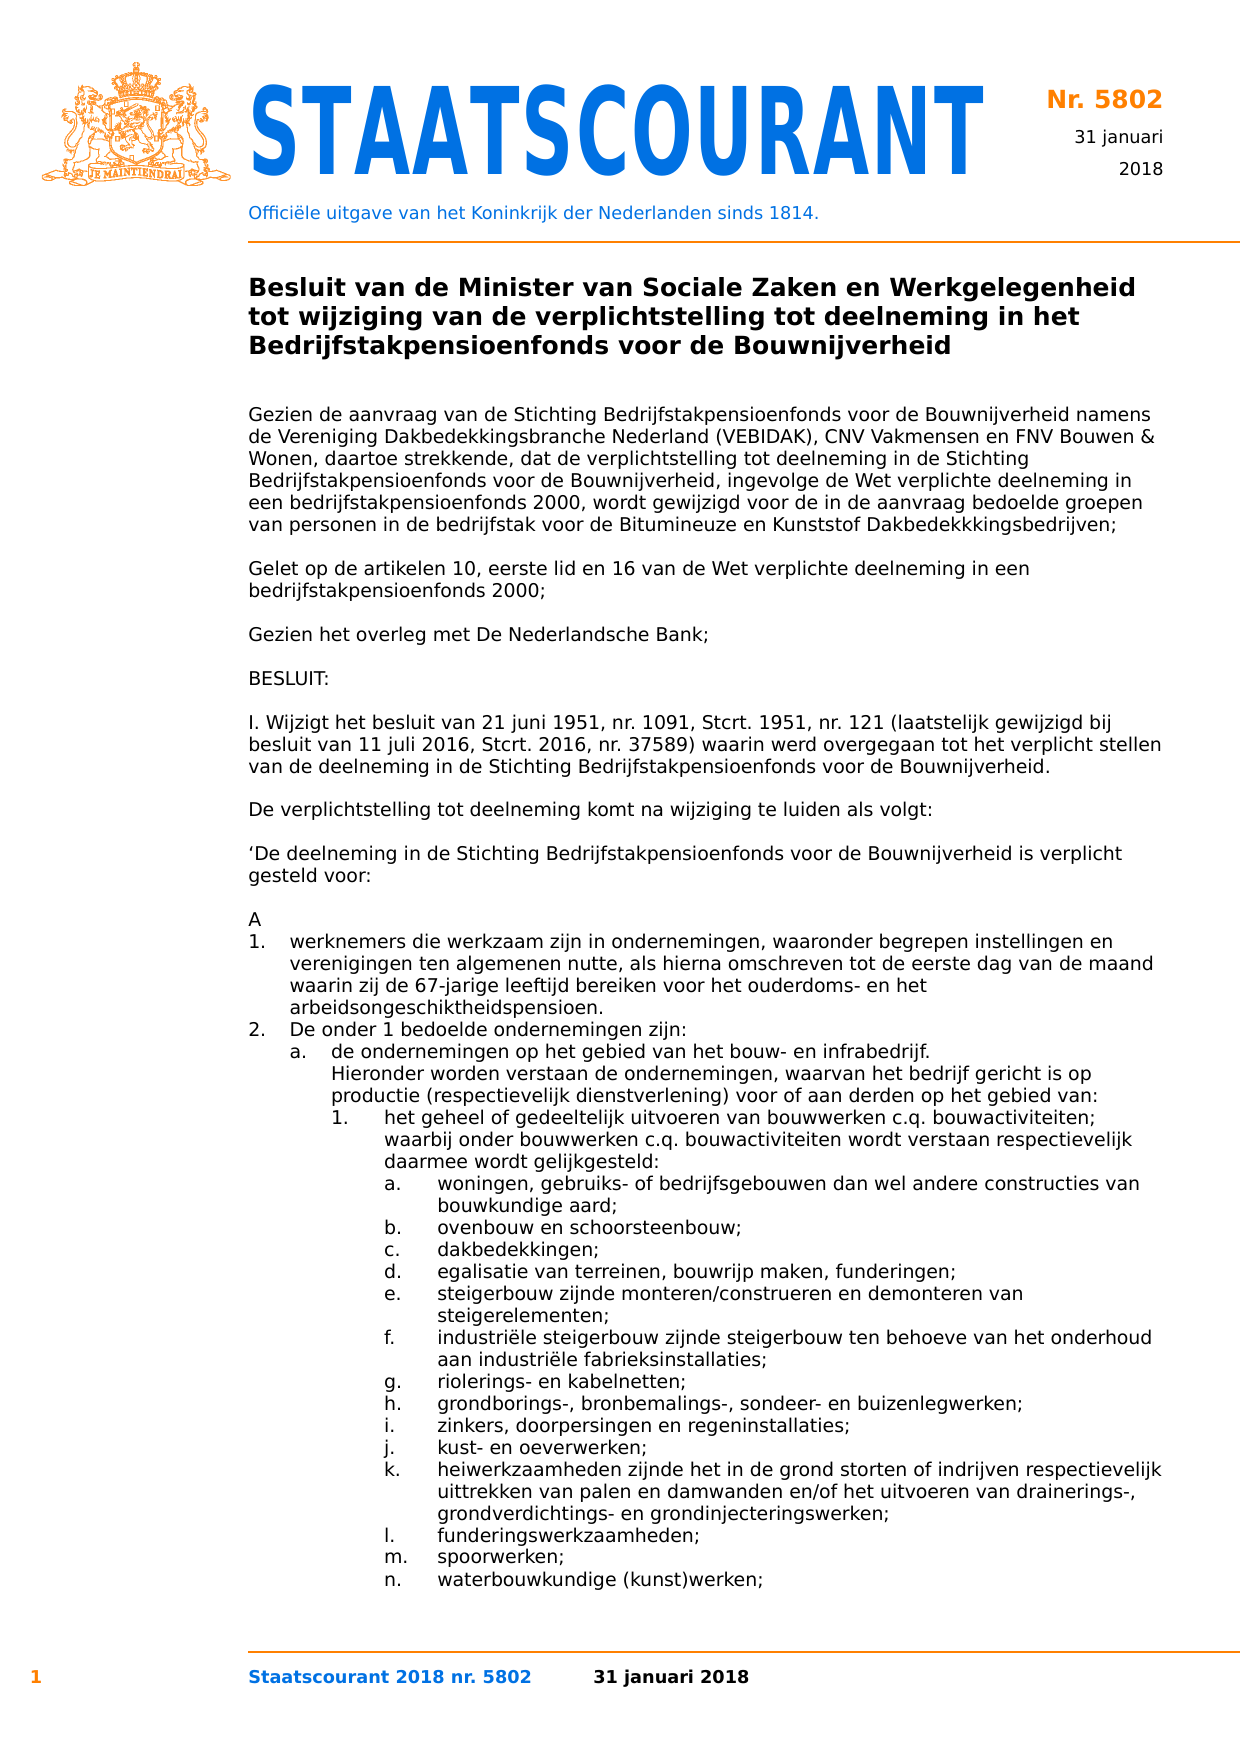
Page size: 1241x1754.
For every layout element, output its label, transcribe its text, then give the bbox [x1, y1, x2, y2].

text 2. De onder 1 bedoelde ondernemingen zijn: [248, 1019, 1163, 1041]
text i. zinkers, doorpersingen en regeninstallaties; [384, 1414, 1163, 1437]
subtitle Besluit van de Minister van Sociale Zaken en Werkgelegenheid tot wijziging van de verplichtstelling tot deelneming in het Bedrijfstakpensioenfonds voor de Bouwnijverheid [248, 273, 1163, 361]
text Hieronder worden verstaan de ondernemingen, waarvan het bedrijf gericht is op productie (respectievelijk dienstverlening) voor of aan derden op het gebied van: [331, 1063, 1163, 1107]
text j. kust- en oeverwerken; [384, 1437, 1163, 1458]
table_cell 2018 [998, 153, 1240, 203]
text d. egalisatie van terreinen, bouwrijp maken, funderingen; [384, 1261, 1163, 1283]
table_header [25, 62, 248, 241]
text e. steigerbouw zijnde monteren/construeren en demonteren van steigerelementen; [384, 1283, 1163, 1327]
text Gezien de aanvraag van de Stichting Bedrijfstakpensioenfonds voor de Bouwnijverheid namens de Vereniging Dakbedekkingsbranche Nederland (VEBIDAK), CNV Vakmensen en FNV Bouwen & Wonen, daartoe strekkende, dat de verplichtstelling tot deelneming in de Stichting Bedrijfstakpensioenfonds voor de Bouwnijverheid, ingevolge de Wet verplichte deelneming in een bedrijfstakpensioenfonds 2000, wordt gewijzigd voor de in de aanvraag bedoelde groepen van personen in de bedrijfstak voor de Bitumineuze en Kunststof Dakbedekkkingsbedrijven; [248, 404, 1163, 536]
table_cell 31 januari [998, 121, 1240, 153]
picture [41, 62, 231, 186]
text Gelet op de artikelen 10, eerste lid en 16 van de Wet verplichte deelneming in een bedrijfstakpensioenfonds 2000; [248, 558, 1163, 602]
text g. riolerings- en kabelnetten; [384, 1371, 1163, 1393]
text b. ovenbouw en schoorsteenbouw; [384, 1217, 1163, 1239]
text c. dakbedekkingen; [384, 1239, 1163, 1261]
text BESLUIT: [248, 668, 1163, 690]
text a. de ondernemingen op het gebied van het bouw- en infrabedrijf. [289, 1041, 1163, 1063]
text f. industriële steigerbouw zijnde steigerbouw ten behoeve van het onderhoud aan industriële fabrieksinstallaties; [384, 1327, 1163, 1371]
text A [248, 909, 1163, 931]
text a. woningen, gebruiks- of bedrijfsgebouwen dan wel andere constructies van bouwkundige aard; [384, 1173, 1163, 1217]
text k. heiwerkzaamheden zijnde het in de grond storten of indrijven respectievelijk uittrekken van palen en damwanden en/of het uitvoeren van drainerings-, grondverdichtings- en grondinjecteringswerken; [384, 1458, 1163, 1524]
text h. grondborings-, bronbemalings-, sondeer- en buizenlegwerken; [384, 1393, 1163, 1414]
table_header Nr. 5802 [998, 62, 1240, 121]
text l. funderingswerkzaamheden; [384, 1524, 1163, 1546]
text m. spoorwerken; [384, 1546, 1163, 1568]
text I. Wijzigt het besluit van 21 juni 1951, nr. 1091, Stcrt. 1951, nr. 121 (laatstelijk gewijzigd bij besluit van 11 juli 2016, Stcrt. 2016, nr. 37589) waarin werd overgegaan tot het verplicht stellen van de deelneming in de Stichting Bedrijfstakpensioenfonds voor de Bouwnijverheid. [248, 712, 1163, 777]
text 1. het geheel of gedeeltelijk uitvoeren van bouwwerken c.q. bouwactiviteiten; waarbij onder bouwwerken c.q. bouwactiviteiten wordt verstaan respectievelijk daarmee wordt gelijkgesteld: [331, 1107, 1163, 1173]
table_header STAATSCOURANT [248, 62, 998, 203]
text n. waterbouwkundige (kunst)werken; [384, 1568, 1163, 1590]
text ‘De deelneming in de Stichting Bedrijfstakpensioenfonds voor de Bouwnijverheid is verplicht gesteld voor: [248, 843, 1163, 887]
table_cell Officiële uitgave van het Koninkrijk der Nederlanden sinds 1814. [248, 203, 1240, 241]
text Gezien het overleg met De Nederlandsche Bank; [248, 624, 1163, 646]
text De verplichtstelling tot deelneming komt na wijziging te luiden als volgt: [248, 799, 1163, 821]
text 1. werknemers die werkzaam zijn in ondernemingen, waaronder begrepen instellingen en verenigingen ten algemenen nutte, als hierna omschreven tot de eerste dag van de maand waarin zij de 67-jarige leeftijd bereiken voor het ouderdoms- en het arbeidsongeschiktheidspensioen. [248, 931, 1163, 1019]
